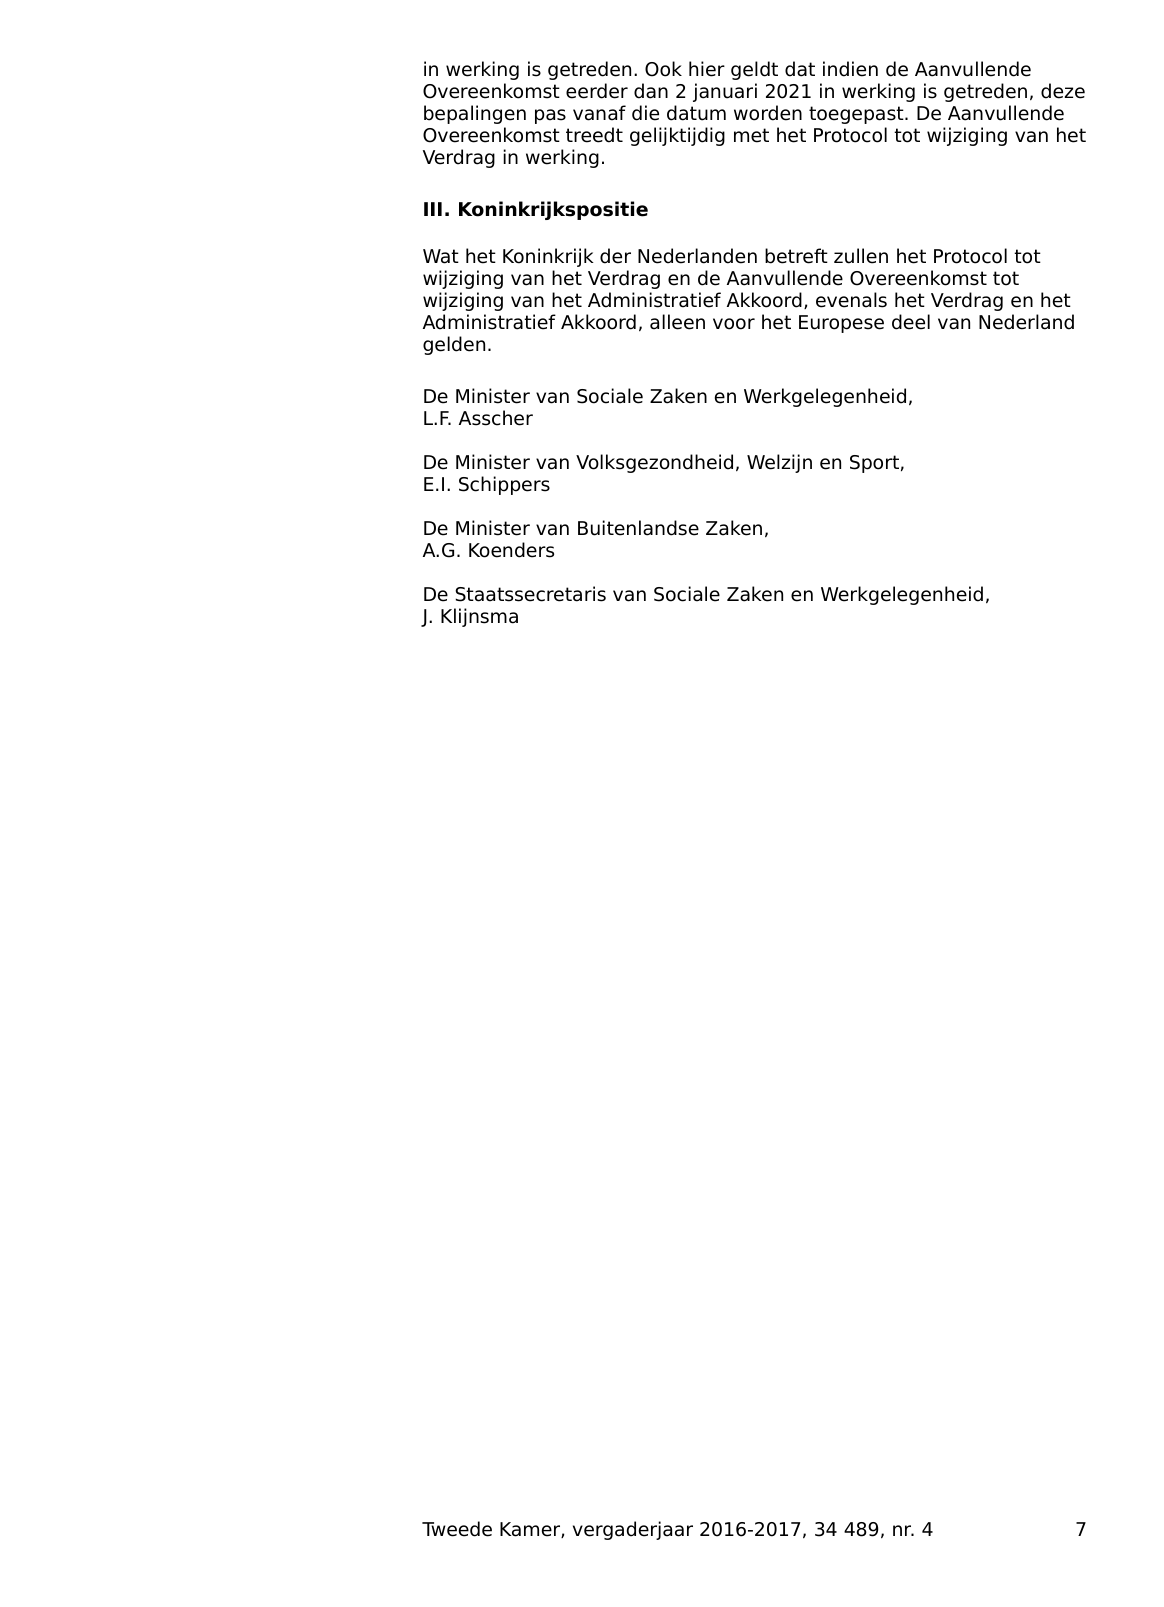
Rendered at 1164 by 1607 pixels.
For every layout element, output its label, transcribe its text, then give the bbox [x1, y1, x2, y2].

text De Minister van Volksgezondheid, Welzijn en Sport, E.I. Schippers [422, 452, 1087, 496]
text De Minister van Buitenlandse Zaken, A.G. Koenders [422, 518, 1087, 562]
text in werking is getreden. Ook hier geldt dat indien de Aanvullende Overeenkomst eerder dan 2 januari 2021 in werking is getreden, deze bepalingen pas vanaf die datum worden toegepast. De Aanvullende Overeenkomst treedt gelijktijdig met het Protocol tot wijziging van het Verdrag in werking. [422, 59, 1087, 169]
text Wat het Koninkrijk der Nederlanden betreft zullen het Protocol tot wijziging van het Verdrag en de Aanvullende Overeenkomst tot wijziging van het Administratief Akkoord, evenals het Verdrag en het Administratief Akkoord, alleen voor het Europese deel van Nederland gelden. [422, 246, 1087, 356]
subtitle III. Koninkrijkspositie [422, 199, 1087, 221]
text De Staatssecretaris van Sociale Zaken en Werkgelegenheid, J. Klijnsma [422, 584, 1087, 628]
text De Minister van Sociale Zaken en Werkgelegenheid, L.F. Asscher [422, 386, 1087, 430]
